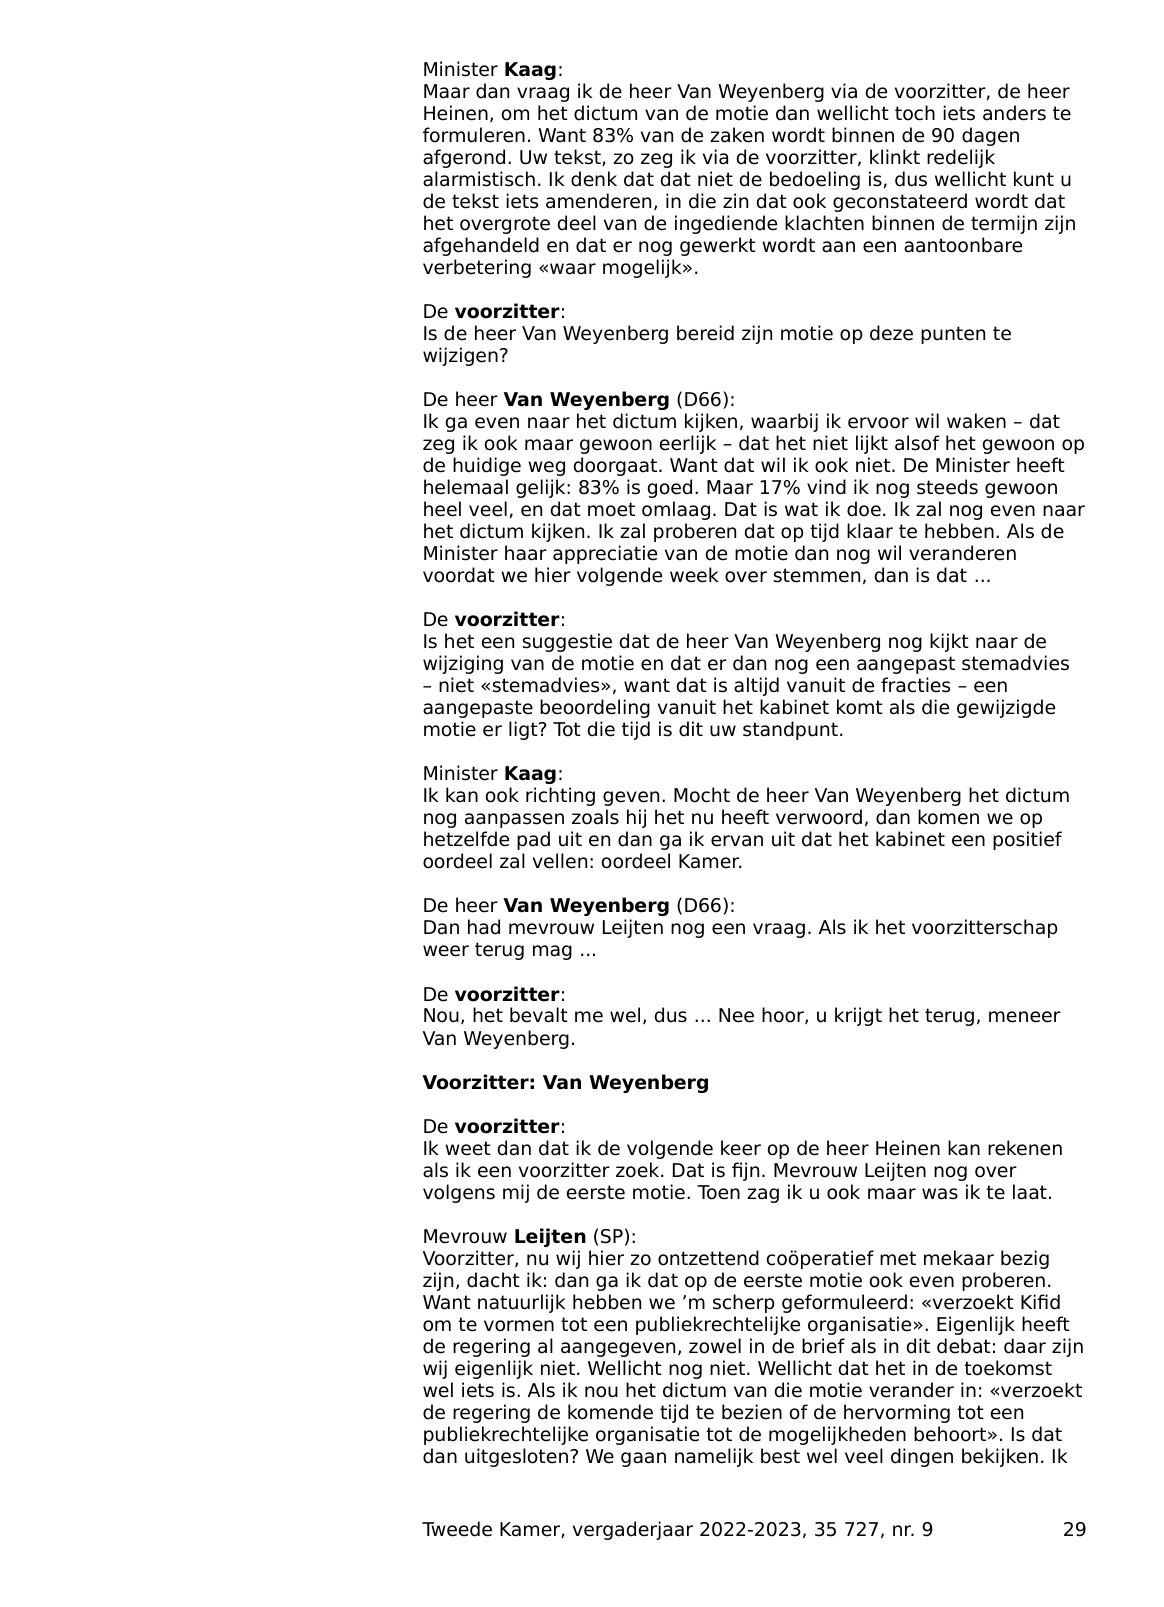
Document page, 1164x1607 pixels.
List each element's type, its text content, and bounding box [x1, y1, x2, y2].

text Ik weet dan dat ik de volgende keer op de heer Heinen kan rekenen als ik een voorzitter zoek. Dat is fijn. Mevrouw Leijten nog over volgens mij de eerste motie. Toen zag ik u ook maar was ik te laat. [422, 1138, 1087, 1204]
text Dan had mevrouw Leijten nog een vraag. Als ik het voorzitterschap weer terug mag ... [422, 917, 1087, 961]
text Minister Kaag: [422, 59, 1087, 81]
subtitle Voorzitter: Van Weyenberg [422, 1072, 1087, 1093]
text Nou, het bevalt me wel, dus ... Nee hoor, u krijgt het terug, meneer Van Weyenberg. [422, 1005, 1087, 1049]
text De voorzitter: [422, 1116, 1087, 1138]
text Maar dan vraag ik de heer Van Weyenberg via de voorzitter, de heer Heinen, om het dictum van de motie dan wellicht toch iets anders te formuleren. Want 83% van de zaken wordt binnen de 90 dagen afgerond. Uw tekst, zo zeg ik via de voorzitter, klinkt redelijk alarmistisch. Ik denk dat dat niet de bedoeling is, dus wellicht kunt u de tekst iets amenderen, in die zin dat ook geconstateerd wordt dat het overgrote deel van de ingediende klachten binnen de termijn zijn afgehandeld en dat er nog gewerkt wordt aan een aantoonbare verbetering «waar mogelijk». [422, 81, 1087, 279]
text Ik kan ook richting geven. Mocht de heer Van Weyenberg het dictum nog aanpassen zoals hij het nu heeft verwoord, dan komen we op hetzelfde pad uit en dan ga ik ervan uit dat het kabinet een positief oordeel zal vellen: oordeel Kamer. [422, 785, 1087, 873]
text De heer Van Weyenberg (D66): [422, 389, 1087, 411]
text De voorzitter: [422, 301, 1087, 323]
text De voorzitter: [422, 983, 1087, 1005]
text De voorzitter: [422, 609, 1087, 631]
text Is de heer Van Weyenberg bereid zijn motie op deze punten te wijzigen? [422, 323, 1087, 367]
text Mevrouw Leijten (SP): [422, 1226, 1087, 1248]
text Voorzitter, nu wij hier zo ontzettend coöperatief met mekaar bezig zijn, dacht ik: dan ga ik dat op de eerste motie ook even proberen. Want natuurlijk hebben we ’m scherp geformuleerd: «verzoekt Kifid om te vormen tot een publiekrechtelijke organisatie». Eigenlijk heeft de regering al aangegeven, zowel in de brief als in dit debat: daar zijn wij eigenlijk niet. Wellicht nog niet. Wellicht dat het in de toekomst wel iets is. Als ik nou het dictum van die motie verander in: «verzoekt de regering de komende tijd te bezien of de hervorming tot een publiekrechtelijke organisatie tot de mogelijkheden behoort». Is dat dan uitgesloten? We gaan namelijk best wel veel dingen bekijken. Ik [422, 1248, 1087, 1468]
text Ik ga even naar het dictum kijken, waarbij ik ervoor wil waken – dat zeg ik ook maar gewoon eerlijk – dat het niet lijkt alsof het gewoon op de huidige weg doorgaat. Want dat wil ik ook niet. De Minister heeft helemaal gelijk: 83% is goed. Maar 17% vind ik nog steeds gewoon heel veel, en dat moet omlaag. Dat is wat ik doe. Ik zal nog even naar het dictum kijken. Ik zal proberen dat op tijd klaar te hebben. Als de Minister haar appreciatie van de motie dan nog wil veranderen voordat we hier volgende week over stemmen, dan is dat ... [422, 411, 1087, 587]
text Minister Kaag: [422, 763, 1087, 785]
text Is het een suggestie dat de heer Van Weyenberg nog kijkt naar de wijziging van de motie en dat er dan nog een aangepast stemadvies – niet «stemadvies», want dat is altijd vanuit de fracties – een aangepaste beoordeling vanuit het kabinet komt als die gewijzigde motie er ligt? Tot die tijd is dit uw standpunt. [422, 631, 1087, 741]
text De heer Van Weyenberg (D66): [422, 895, 1087, 917]
